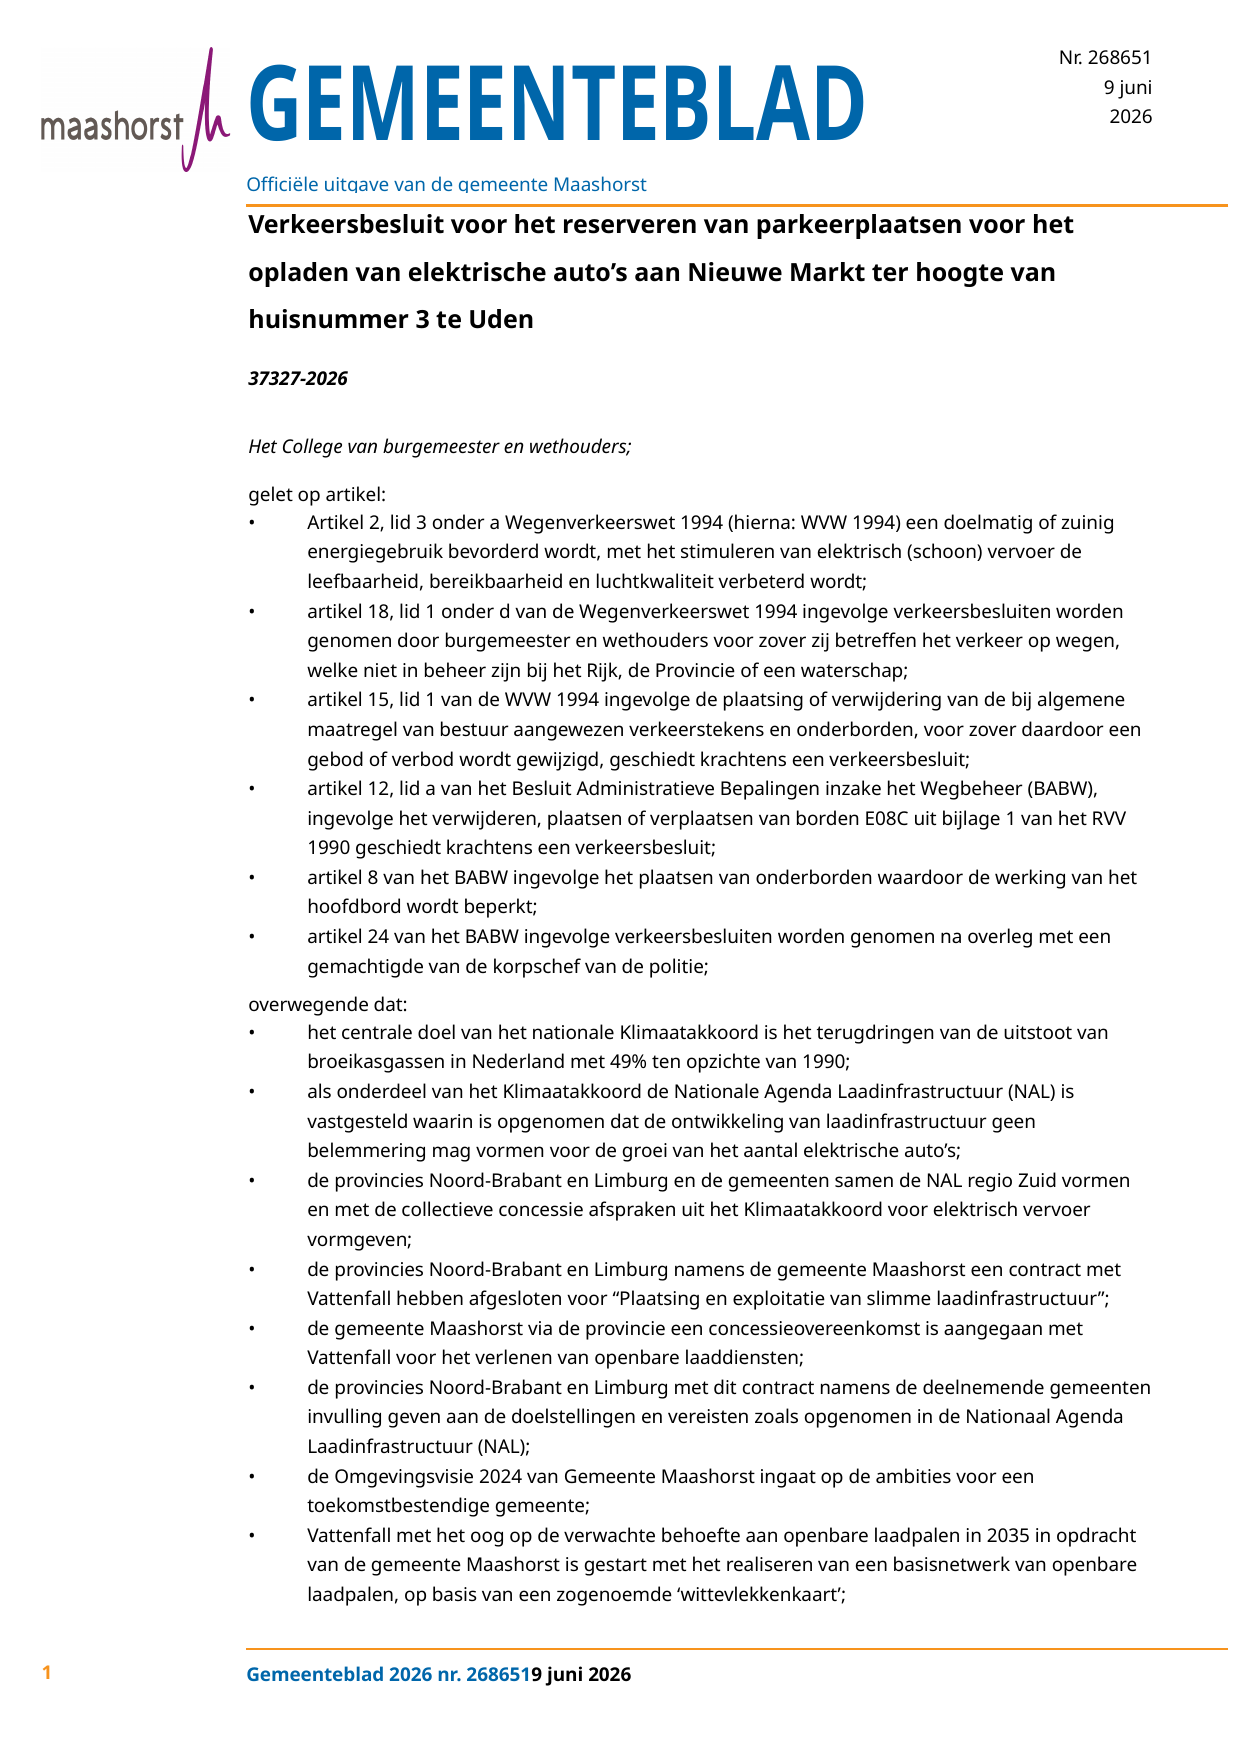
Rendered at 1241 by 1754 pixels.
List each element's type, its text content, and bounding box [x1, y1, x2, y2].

text 37327-2026 [248, 366, 1152, 391]
list als onderdeel van het Klimaatakkoord de Nationale Agenda Laadinfrastructuur (NAL) is vastgesteld waarin is opgenomen dat de ontwikkeling van laadinfrastructuur geen belemmering mag vormen voor de groei van het aantal elektrische auto’s; [248, 1078, 1152, 1163]
text overwegende dat: [248, 991, 1152, 1017]
list de provincies Noord-Brabant en Limburg en de gemeenten samen de NAL regio Zuid vormen en met de collectieve concessie afspraken uit het Klimaatakkoord voor elektrisch vervoer vormgeven; [248, 1167, 1152, 1252]
list Vattenfall met het oog op de verwachte behoefte aan openbare laadpalen in 2035 in opdracht van de gemeente Maashorst is gestart met het realiseren van een basisnetwerk van openbare laadpalen, op basis van een zogenoemde ‘wittevlekkenkaart’; [248, 1522, 1152, 1607]
list Artikel 2, lid 3 onder a Wegenverkeerswet 1994 (hierna: WVW 1994) een doelmatig of zuinig energiegebruik bevorderd wordt, met het stimuleren van elektrisch (schoon) vervoer de leefbaarheid, bereikbaarheid en luchtkwaliteit verbeterd wordt; [248, 509, 1152, 594]
list artikel 8 van het BABW ingevolge het plaatsen van onderborden waardoor de werking van het hoofdbord wordt beperkt; [248, 864, 1152, 919]
text gelet op artikel: [248, 481, 1152, 507]
list artikel 15, lid 1 van de WVW 1994 ingevolge de plaatsing of verwijdering van de bij algemene maatregel van bestuur aangewezen verkeerstekens en onderborden, voor zover daardoor een gebod of verbod wordt gewijzigd, geschiedt krachtens een verkeersbesluit; [248, 687, 1152, 772]
text Verkeersbesluit voor het reserveren van parkeerplaatsen voor het opladen van elektrische auto’s aan Nieuwe Markt ter hoogte van huisnummer 3 te Uden [248, 207, 1152, 336]
list de provincies Noord-Brabant en Limburg met dit contract namens de deelnemende gemeenten invulling geven aan de doelstellingen en vereisten zoals opgenomen in de Nationaal Agenda Laadinfrastructuur (NAL); [248, 1374, 1152, 1459]
text Het College van burgemeester en wethouders; [248, 433, 1152, 459]
list artikel 18, lid 1 onder d van de Wegenverkeerswet 1994 ingevolge verkeersbesluiten worden genomen door burgemeester en wethouders voor zover zij betreffen het verkeer op wegen, welke niet in beheer zijn bij het Rijk, de Provincie of een waterschap; [248, 598, 1152, 683]
picture [41, 47, 231, 172]
list de Omgevingsvisie 2024 van Gemeente Maashorst ingaat op de ambities voor een toekomstbestendige gemeente; [248, 1463, 1152, 1518]
list de provincies Noord-Brabant en Limburg namens de gemeente Maashorst een contract met Vattenfall hebben afgesloten voor “Plaatsing en exploitatie van slimme laadinfrastructuur”; [248, 1256, 1152, 1311]
list het centrale doel van het nationale Klimaatakkoord is het terugdringen van de uitstoot van broeikasgassen in Nederland met 49% ten opzichte van 1990; [248, 1019, 1152, 1074]
list de gemeente Maashorst via de provincie een concessieovereenkomst is aangegaan met Vattenfall voor het verlenen van openbare laaddiensten; [248, 1315, 1152, 1370]
list artikel 24 van het BABW ingevolge verkeersbesluiten worden genomen na overleg met een gemachtigde van de korpschef van de politie; [248, 923, 1152, 979]
list artikel 12, lid a van het Besluit Administratieve Bepalingen inzake het Wegbeheer (BABW), ingevolge het verwijderen, plaatsen of verplaatsen van borden E08C uit bijlage 1 van het RVV 1990 geschiedt krachtens een verkeersbesluit; [248, 775, 1152, 860]
